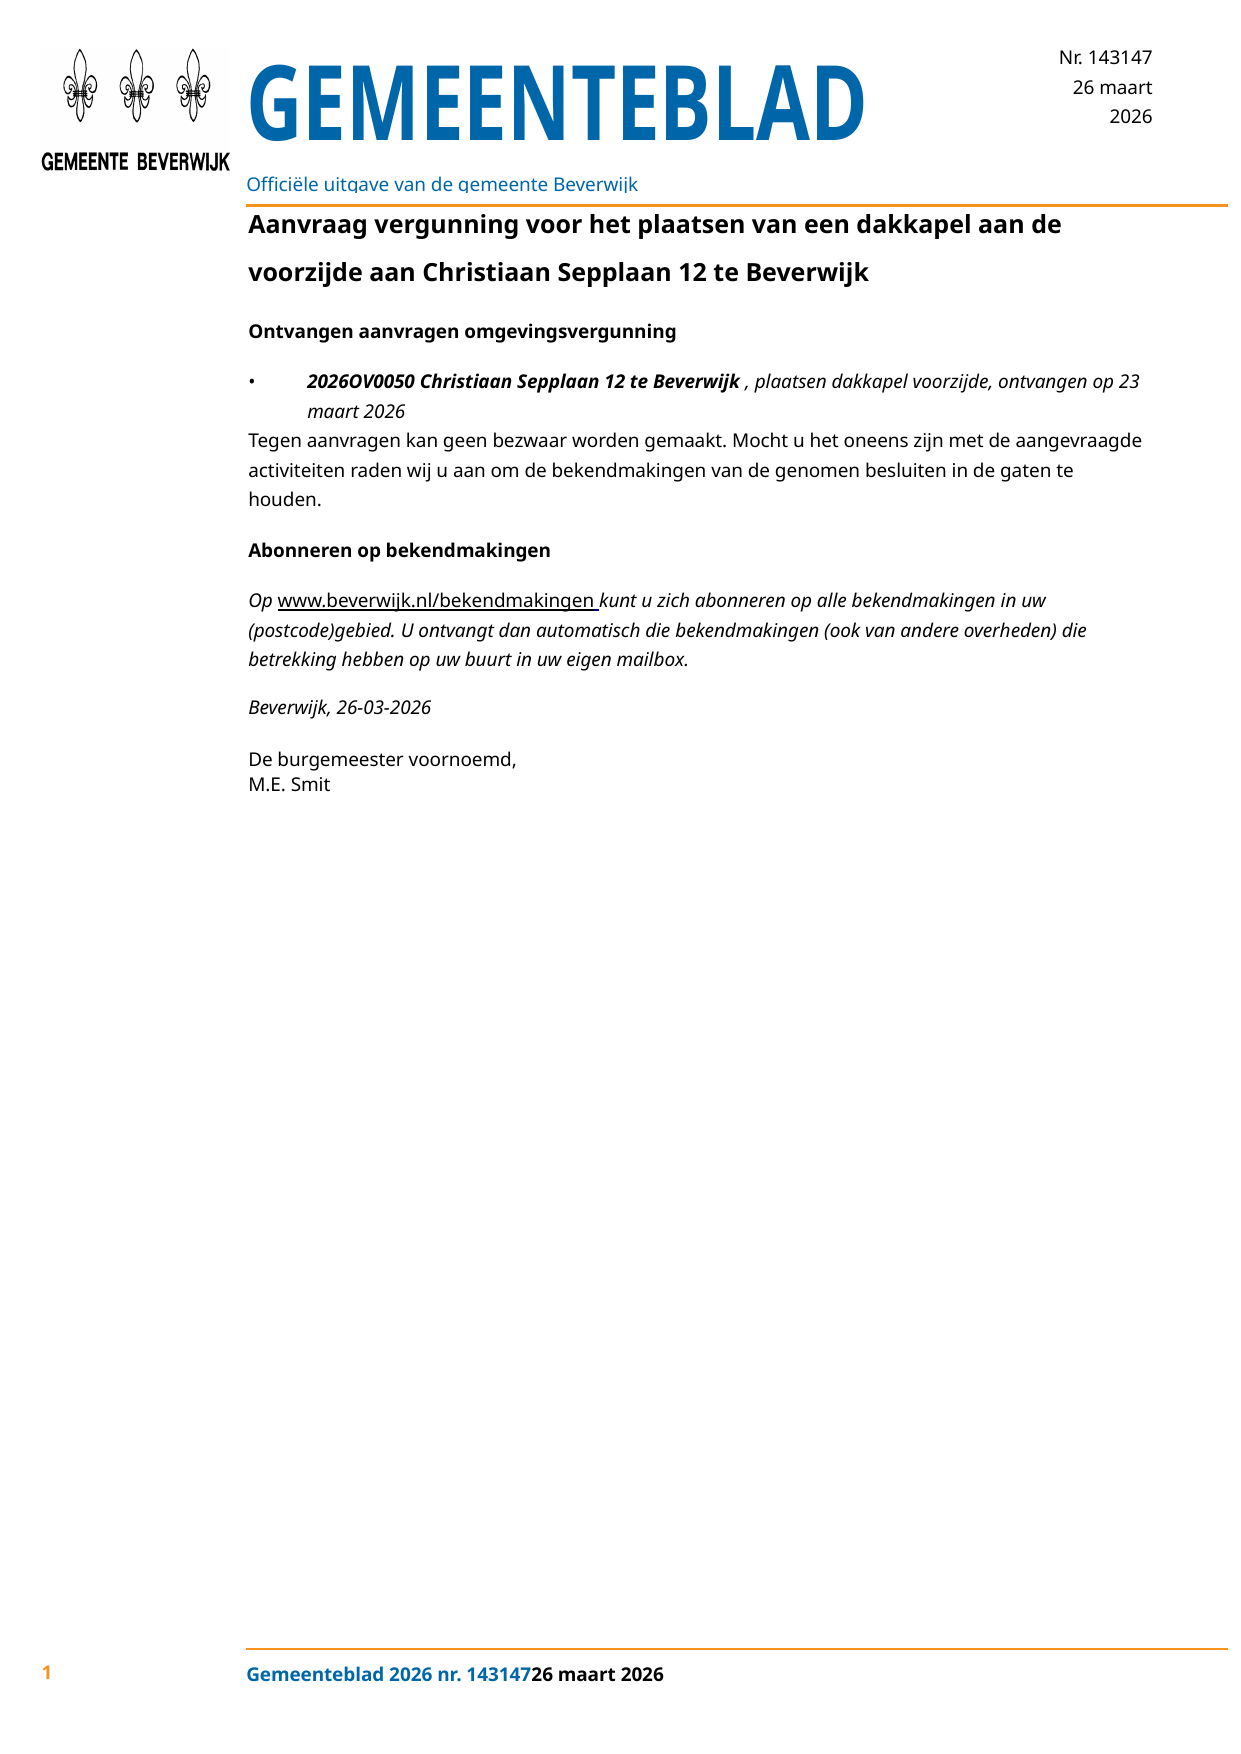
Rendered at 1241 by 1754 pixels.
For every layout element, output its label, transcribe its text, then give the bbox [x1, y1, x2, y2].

text Aanvraag vergunning voor het plaatsen van een dakkapel aan de voorzijde aan Christiaan Sepplaan 12 te Beverwijk [248, 207, 1152, 288]
text M.E. Smit [248, 772, 1152, 797]
list 2026OV0050 Christiaan Sepplaan 12 te Beverwijk , plaatsen dakkapel voorzijde, ontvangen op 23 maart 2026 [248, 368, 1152, 424]
text De burgemeester voornoemd, [248, 746, 1152, 772]
text Ontvangen aanvragen omgevingsvergunning [248, 318, 1152, 344]
text Op www.beverwijk.nl/bekendmakingen kunt u zich abonneren op alle bekendmakingen in uw (postcode)gebied. U ontvangt dan automatisch die bekendmakingen (ook van andere overheden) die betrekking hebben op uw buurt in uw eigen mailbox. [248, 587, 1152, 672]
picture [41, 47, 231, 172]
text Abonneren op bekendmakingen [248, 537, 1152, 563]
text Beverwijk, 26-03-2026 [248, 694, 1152, 720]
text Tegen aanvragen kan geen bezwaar worden gemaakt. Mocht u het oneens zijn met de aangevraagde activiteiten raden wij u aan om de bekendmakingen van de genomen besluiten in de gaten te houden. [248, 427, 1152, 512]
